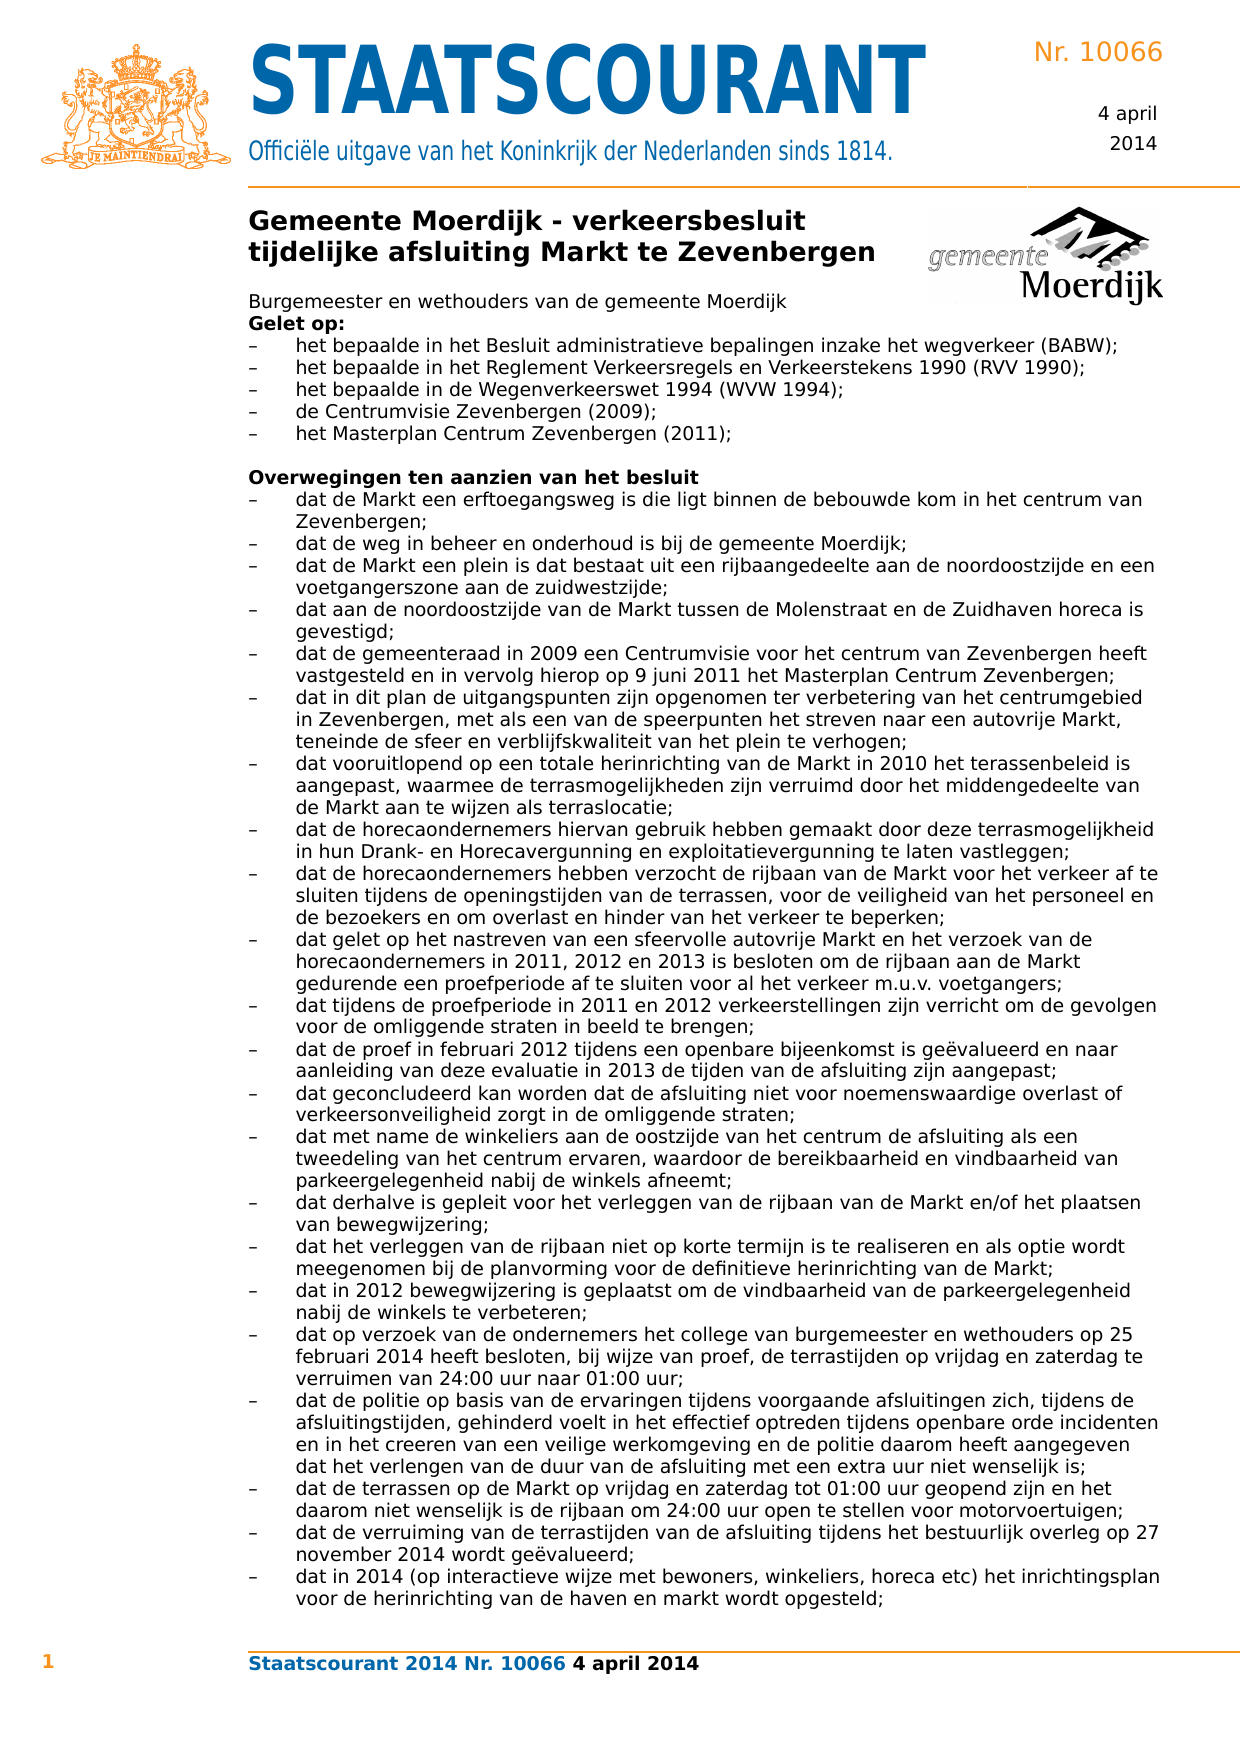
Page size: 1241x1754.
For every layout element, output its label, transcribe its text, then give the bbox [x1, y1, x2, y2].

list dat de Markt een plein is dat bestaat uit een rijbaangedeelte aan de noordoostzijde en een voetgangerszone aan de zuidwestzijde; [248, 555, 1163, 599]
list dat de Markt een erftoegangsweg is die ligt binnen de bebouwde kom in het centrum van Zevenbergen; [248, 489, 1163, 533]
list het Masterplan Centrum Zevenbergen (2011); [248, 423, 1163, 445]
list de Centrumvisie Zevenbergen (2009); [248, 401, 1163, 423]
list dat met name de winkeliers aan de oostzijde van het centrum de afsluiting als een tweedeling van het centrum ervaren, waardoor de bereikbaarheid en vindbaarheid van parkeergelegenheid nabij de winkels afneemt; [248, 1126, 1163, 1192]
list het bepaalde in het Reglement Verkeersregels en Verkeerstekens 1990 (RVV 1990); [248, 357, 1163, 379]
list dat geconcludeerd kan worden dat de afsluiting niet voor noemenswaardige overlast of verkeersonveiligheid zorgt in de omliggende straten; [248, 1082, 1163, 1126]
list dat tijdens de proefperiode in 2011 en 2012 verkeerstellingen zijn verricht om de gevolgen voor de omliggende straten in beeld te brengen; [248, 994, 1163, 1038]
list dat aan de noordoostzijde van de Markt tussen de Molenstraat en de Zuidhaven horeca is gevestigd; [248, 599, 1163, 643]
list het bepaalde in de Wegenverkeerswet 1994 (WVW 1994); [248, 379, 1163, 401]
list dat de verruiming van de terrastijden van de afsluiting tijdens het bestuurlijk overleg op 27 november 2014 wordt geëvalueerd; [248, 1522, 1163, 1566]
subtitle Gemeente Moerdijk - verkeersbesluit tijdelijke afsluiting Markt te Zevenbergen [248, 206, 927, 268]
subtitle Gelet op: [248, 313, 1163, 335]
list dat de horecaondernemers hiervan gebruik hebben gemaakt door deze terrasmogelijkheid in hun Drank- en Horecavergunning en exploitatievergunning te laten vastleggen; [248, 819, 1163, 863]
list dat de gemeenteraad in 2009 een Centrumvisie voor het centrum van Zevenbergen heeft vastgesteld en in vervolg hierop op 9 juni 2011 het Masterplan Centrum Zevenbergen; [248, 643, 1163, 687]
list dat vooruitlopend op een totale herinrichting van de Markt in 2010 het terassenbeleid is aangepast, waarmee de terrasmogelijkheden zijn verruimd door het middengedeelte van de Markt aan te wijzen als terraslocatie; [248, 753, 1163, 819]
list dat de politie op basis van de ervaringen tijdens voorgaande afsluitingen zich, tijdens de afsluitingstijden, gehinderd voelt in het effectief optreden tijdens openbare orde incidenten en in het creeren van een veilige werkomgeving en de politie daarom heeft aangegeven dat het verlengen van de duur van de afsluiting met een extra uur niet wenselijk is; [248, 1390, 1163, 1478]
picture [41, 44, 231, 169]
subtitle Overwegingen ten aanzien van het besluit [248, 467, 1163, 489]
list dat het verleggen van de rijbaan niet op korte termijn is te realiseren en als optie wordt meegenomen bij de planvorming voor de definitieve herinrichting van de Markt; [248, 1236, 1163, 1280]
list dat gelet op het nastreven van een sfeervolle autovrije Markt en het verzoek van de horecaondernemers in 2011, 2012 en 2013 is besloten om de rijbaan aan de Markt gedurende een proefperiode af te sluiten voor al het verkeer m.u.v. voetgangers; [248, 928, 1163, 994]
list dat de weg in beheer en onderhoud is bij de gemeente Moerdijk; [248, 533, 1163, 555]
list dat de terrassen op de Markt op vrijdag en zaterdag tot 01:00 uur geopend zijn en het daarom niet wenselijk is de rijbaan om 24:00 uur open te stellen voor motorvoertuigen; [248, 1478, 1163, 1522]
list dat de proef in februari 2012 tijdens een openbare bijeenkomst is geëvalueerd en naar aanleiding van deze evaluatie in 2013 de tijden van de afsluiting zijn aangepast; [248, 1038, 1163, 1082]
list dat op verzoek van de ondernemers het college van burgemeester en wethouders op 25 februari 2014 heeft besloten, bij wijze van proef, de terrastijden op vrijdag en zaterdag te verruimen van 24:00 uur naar 01:00 uur; [248, 1324, 1163, 1390]
list dat de horecaondernemers hebben verzocht de rijbaan van de Markt voor het verkeer af te sluiten tijdens de openingstijden van de terrassen, voor de veiligheid van het personeel en de bezoekers en om overlast en hinder van het verkeer te beperken; [248, 863, 1163, 928]
list dat in 2012 bewegwijzering is geplaatst om de vindbaarheid van de parkeergelegenheid nabij de winkels te verbeteren; [248, 1280, 1163, 1324]
list dat in dit plan de uitgangspunten zijn opgenomen ter verbetering van het centrumgebied in Zevenbergen, met als een van de speerpunten het streven naar een autovrije Markt, teneinde de sfeer en verblijfskwaliteit van het plein te verhogen; [248, 687, 1163, 753]
list dat in 2014 (op interactieve wijze met bewoners, winkeliers, horeca etc) het inrichtingsplan voor de herinrichting van de haven en markt wordt opgesteld; [248, 1566, 1163, 1610]
picture [927, 205, 1164, 306]
text Burgemeester en wethouders van de gemeente Moerdijk [248, 291, 1163, 313]
list dat derhalve is gepleit voor het verleggen van de rijbaan van de Markt en/of het plaatsen van bewegwijzering; [248, 1192, 1163, 1236]
list het bepaalde in het Besluit administratieve bepalingen inzake het wegverkeer (BABW); [248, 335, 1163, 357]
